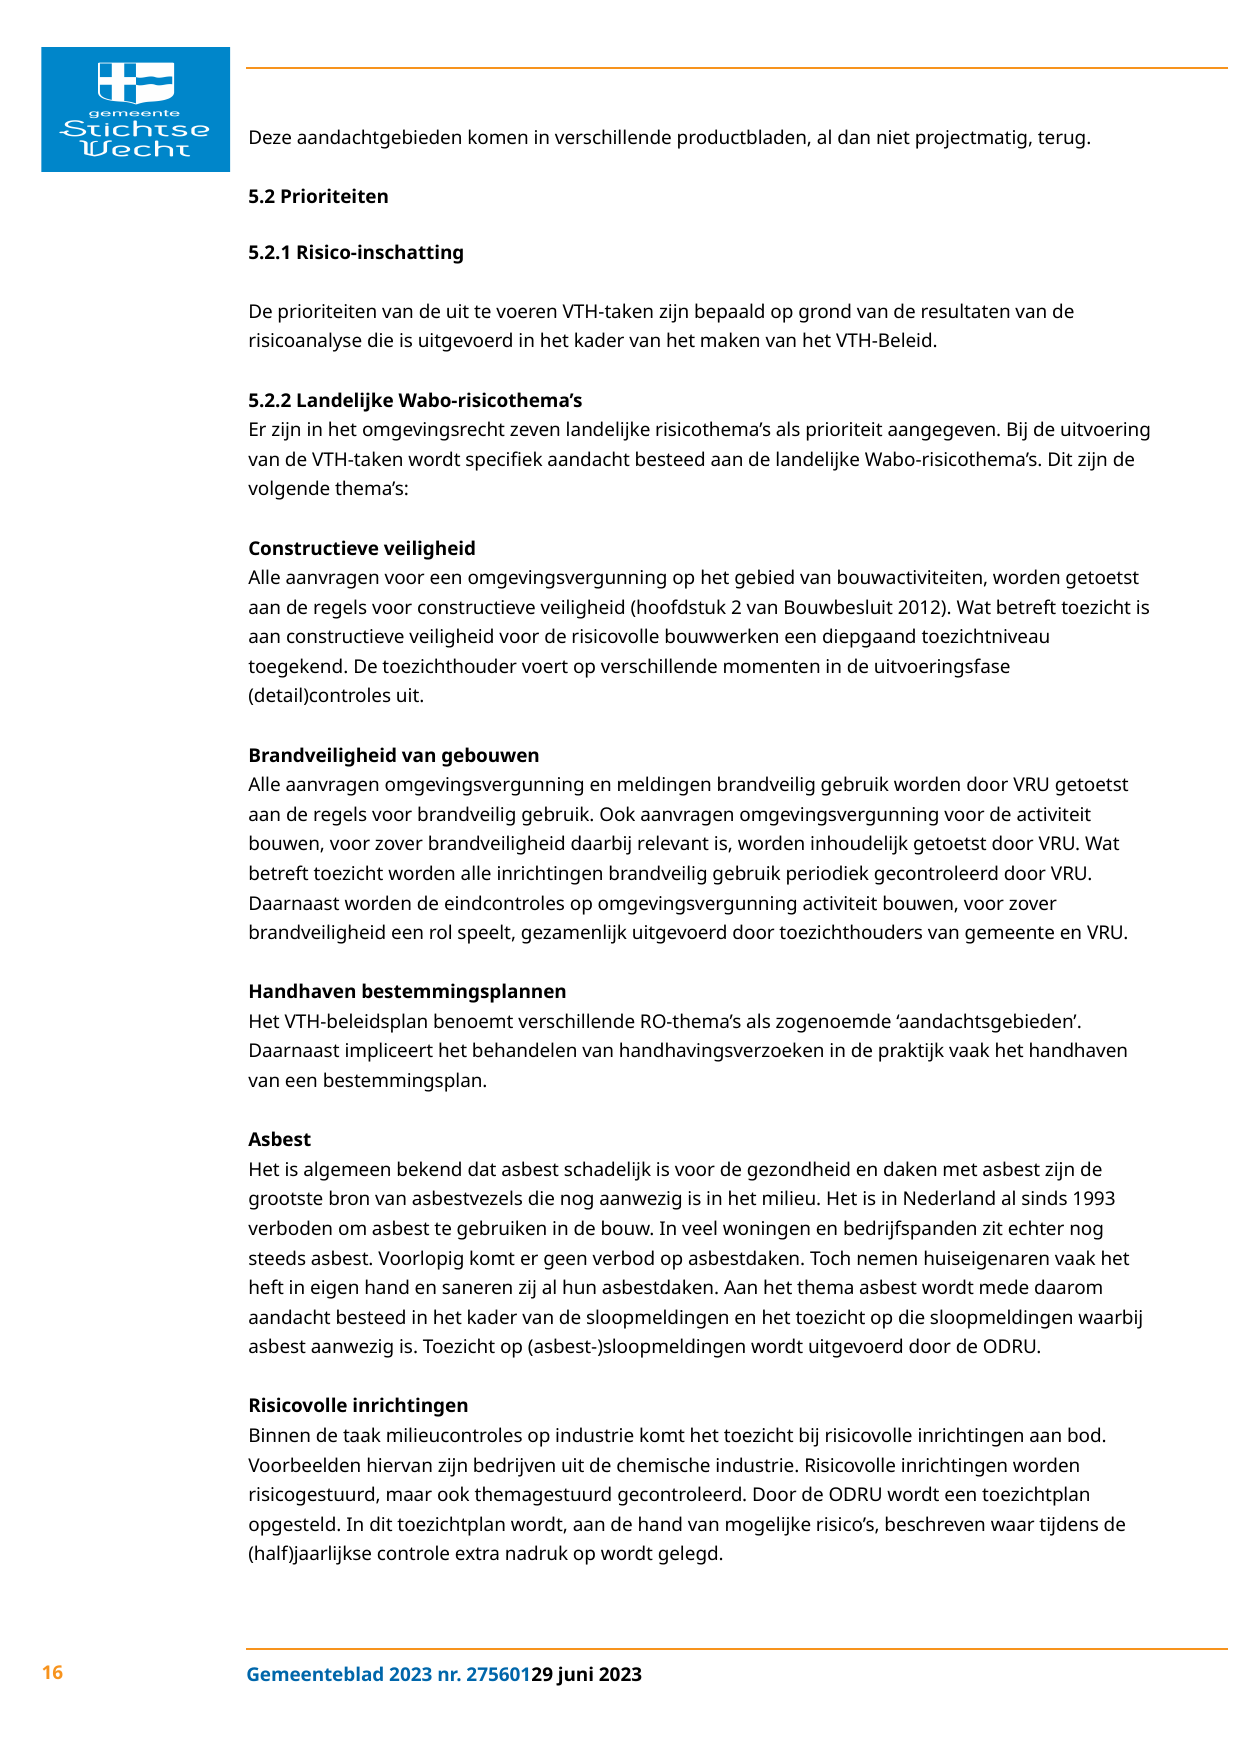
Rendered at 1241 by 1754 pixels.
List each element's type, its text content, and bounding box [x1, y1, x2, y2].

text Constructieve veiligheid [248, 535, 1152, 560]
text 5.2.1 Risico-inschatting [248, 239, 1152, 264]
text 5.2.2 Landelijke Wabo-risicothema’s [248, 387, 1152, 412]
text 5.2 Prioriteiten [248, 183, 1152, 209]
text Alle aanvragen voor een omgevingsvergunning op het gebied van bouwactiviteiten, worden getoetst aan de regels voor constructieve veiligheid (hoofdstuk 2 van Bouwbesluit 2012). Wat betreft toezicht is aan constructieve veiligheid voor de risicovolle bouwwerken een diepgaand toezichtniveau toegekend. De toezichthouder voert op verschillende momenten in de uitvoeringsfase (detail)controles uit. [248, 564, 1152, 708]
text Risicovolle inrichtingen [248, 1393, 1152, 1418]
text De prioriteiten van de uit te voeren VTH-taken zijn bepaald op grond van de resultaten van de risicoanalyse die is uitgevoerd in het kader van het maken van het VTH-Beleid. [248, 298, 1152, 353]
text Brandveiligheid van gebouwen [248, 742, 1152, 767]
picture [99, 63, 135, 101]
text Handhaven bestemmingsplannen [248, 978, 1152, 1004]
picture [137, 63, 174, 103]
text Binnen de taak milieucontroles op industrie komt het toezicht bij risicovolle inrichtingen aan bod. Voorbeelden hiervan zijn bedrijven uit de chemische industrie. Risicovolle inrichtingen worden risicogestuurd, maar ook themagestuurd gecontroleerd. Door de ODRU wordt een toezichtplan opgesteld. In dit toezichtplan wordt, aan de hand van mogelijke risico’s, beschreven waar tijdens de (half)jaarlijkse controle extra nadruk op wordt gelegd. [248, 1422, 1152, 1566]
text Het is algemeen bekend dat asbest schadelijk is voor de gezondheid en daken met asbest zijn de grootste bron van asbestvezels die nog aanwezig is in het milieu. Het is in Nederland al sinds 1993 verboden om asbest te gebruiken in de bouw. In veel woningen en bedrijfspanden zit echter nog steeds asbest. Voorlopig komt er geen verbod op asbestdaken. Toch nemen huiseigenaren vaak het heft in eigen hand en saneren zij al hun asbestdaken. Aan het thema asbest wordt mede daarom aandacht besteed in het kader van de sloopmeldingen en het toezicht op die sloopmeldingen waarbij asbest aanwezig is. Toezicht op (asbest-)sloopmeldingen wordt uitgevoerd door de ODRU. [248, 1156, 1152, 1359]
text Asbest [248, 1126, 1152, 1152]
text Het VTH-beleidsplan benoemt verschillende RO-thema’s als zogenoemde ‘aandachtsgebieden’. Daarnaast impliceert het behandelen van handhavingsverzoeken in de praktijk vaak het handhaven van een bestemmingsplan. [248, 1008, 1152, 1093]
text Er zijn in het omgevingsrecht zeven landelijke risicothema’s als prioriteit aangegeven. Bij de uitvoering van de VTH-taken wordt specifiek aandacht besteed aan de landelijke Wabo-risicothema’s. Dit zijn de volgende thema’s: [248, 416, 1152, 501]
text Deze aandachtgebieden komen in verschillende productbladen, al dan niet projectmatig, terug. [248, 124, 1152, 150]
text Alle aanvragen omgevingsvergunning en meldingen brandveilig gebruik worden door VRU getoetst aan de regels voor brandveilig gebruik. Ook aanvragen omgevingsvergunning voor de activiteit bouwen, voor zover brandveiligheid daarbij relevant is, worden inhoudelijk getoetst door VRU. Wat betreft toezicht worden alle inrichtingen brandveilig gebruik periodiek gecontroleerd door VRU. Daarnaast worden de eindcontroles op omgevingsvergunning activiteit bouwen, voor zover brandveiligheid een rol speelt, gezamenlijk uitgevoerd door toezichthouders van gemeente en VRU. [248, 771, 1152, 945]
